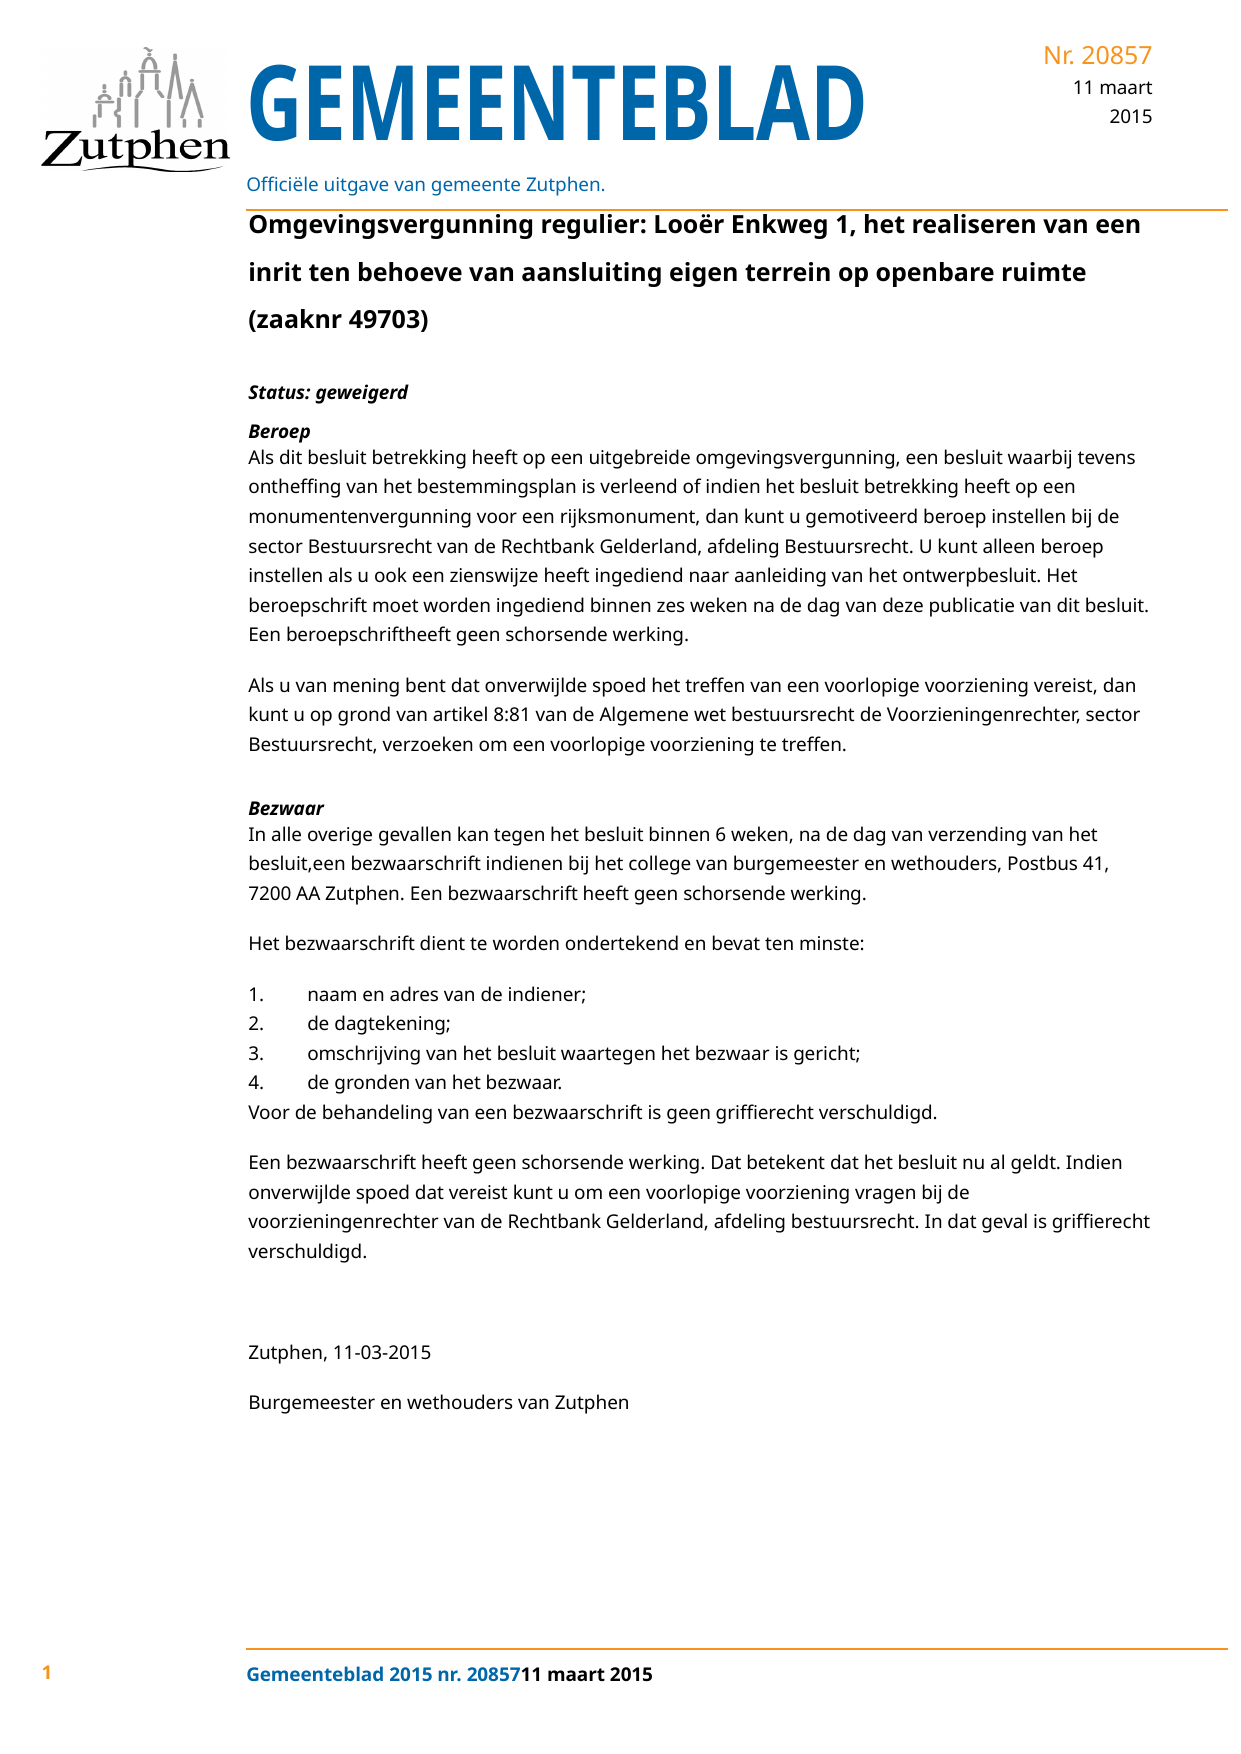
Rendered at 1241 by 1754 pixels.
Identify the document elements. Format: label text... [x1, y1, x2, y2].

picture [41, 47, 231, 172]
list naam en adres van de indiener; [248, 981, 1152, 1007]
list omschrijving van het besluit waartegen het bezwaar is gericht; [248, 1040, 1152, 1066]
list de gronden van het bezwaar. [248, 1069, 1152, 1095]
text Een bezwaarschrift heeft geen schorsende werking. Dat betekent dat het besluit nu al geldt. Indien onverwijlde spoed dat vereist kunt u om een voorlopige voorziening vragen bij de voorzieningenrechter van de Rechtbank Gelderland, afdeling bestuursrecht. In dat geval is griffierecht verschuldigd. [248, 1149, 1152, 1264]
text Beroep [248, 418, 1152, 444]
text Als u van mening bent dat onverwijlde spoed het treffen van een voorlopige voorziening vereist, dan kunt u op grond van artikel 8:81 van de Algemene wet bestuursrecht de Voorzieningenrechter, sector Bestuursrecht, verzoeken om een voorlopige voorziening te treffen. [248, 672, 1152, 757]
text Status: geweigerd [248, 379, 1152, 405]
text Omgevingsvergunning regulier: Looër Enkweg 1, het realiseren van een inrit ten behoeve van aansluiting eigen terrein op openbare ruimte (zaaknr 49703) [248, 211, 1152, 336]
list de dagtekening; [248, 1010, 1152, 1036]
text Zutphen, 11-03-2015 [248, 1339, 1152, 1365]
text Bezwaar [248, 795, 1152, 821]
text Burgemeester en wethouders van Zutphen [248, 1389, 1152, 1415]
text In alle overige gevallen kan tegen het besluit binnen 6 weken, na de dag van verzending van het besluit,een bezwaarschrift indienen bij het college van burgemeester en wethouders, Postbus 41, 7200 AA Zutphen. Een bezwaarschrift heeft geen schorsende werking. [248, 821, 1152, 906]
text Het bezwaarschrift dient te worden ondertekend en bevat ten minste: [248, 930, 1152, 956]
text Als dit besluit betrekking heeft op een uitgebreide omgevingsvergunning, een besluit waarbij tevens ontheffing van het bestemmingsplan is verleend of indien het besluit betrekking heeft op een monumentenvergunning voor een rijksmonument, dan kunt u gemotiveerd beroep instellen bij de sector Bestuursrecht van de Rechtbank Gelderland, afdeling Bestuursrecht. U kunt alleen beroep instellen als u ook een zienswijze heeft ingediend naar aanleiding van het ontwerpbesluit. Het beroepschrift moet worden ingediend binnen zes weken na de dag van deze publicatie van dit besluit. Een beroepschriftheeft geen schorsende werking. [248, 444, 1152, 647]
text Voor de behandeling van een bezwaarschrift is geen griffierecht verschuldigd. [248, 1099, 1152, 1125]
